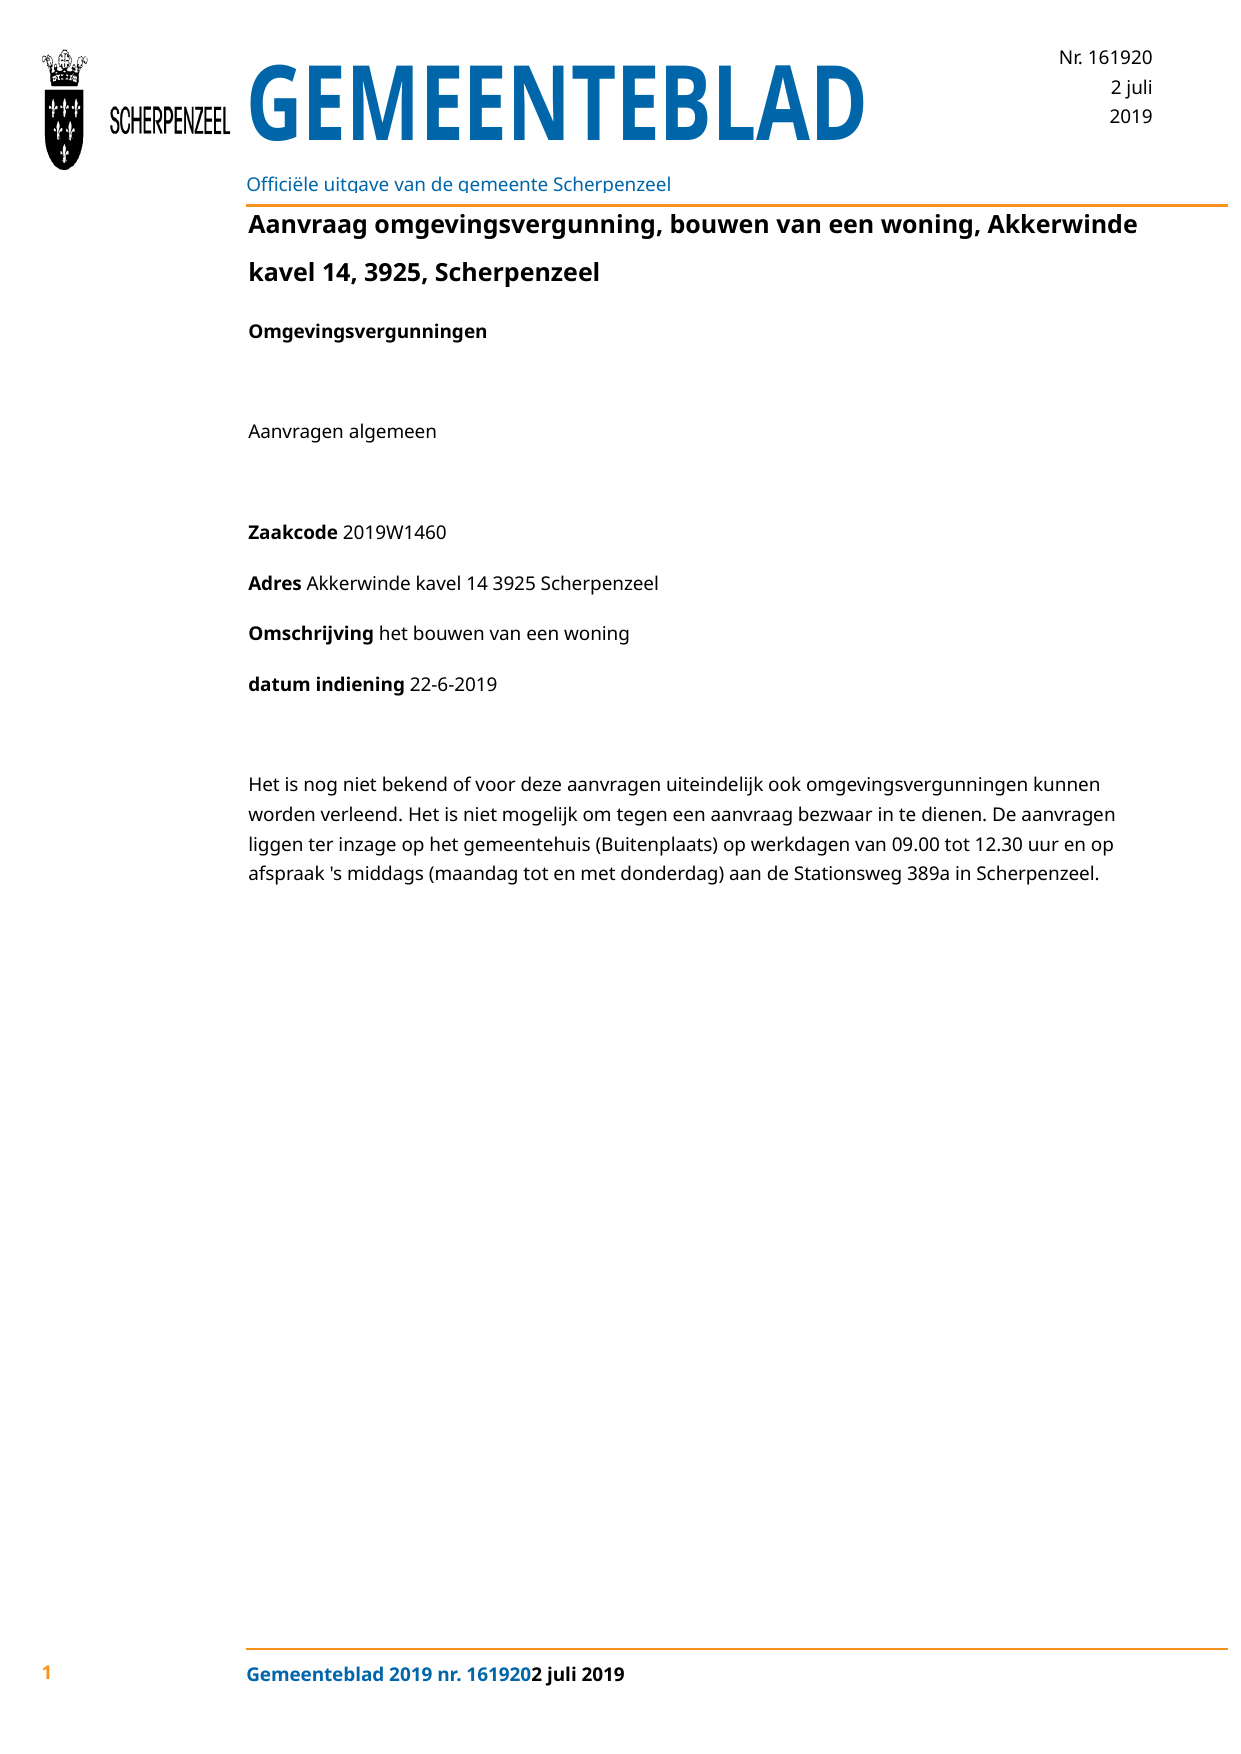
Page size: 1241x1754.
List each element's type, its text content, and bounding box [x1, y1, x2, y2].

text Het is nog niet bekend of voor deze aanvragen uiteindelijk ook omgevingsvergunningen kunnen worden verleend. Het is niet mogelijk om tegen een aanvraag bezwaar in te dienen. De aanvragen liggen ter inzage op het gemeentehuis (Buitenplaats) op werkdagen van 09.00 tot 12.30 uur en op afspraak 's middags (maandag tot en met donderdag) aan de Stationsweg 389a in Scherpenzeel. [248, 772, 1152, 886]
picture [41, 47, 231, 172]
text Omschrijving het bouwen van een woning [248, 620, 1152, 646]
text Zaakcode 2019W1460 [248, 519, 1152, 545]
text Omgevingsvergunningen [248, 318, 1152, 344]
text Aanvragen algemeen [248, 419, 1152, 444]
text Adres Akkerwinde kavel 14 3925 Scherpenzeel [248, 570, 1152, 596]
text Aanvraag omgevingsvergunning, bouwen van een woning, Akkerwinde kavel 14, 3925, Scherpenzeel [248, 207, 1152, 288]
text datum indiening 22-6-2019 [248, 671, 1152, 697]
